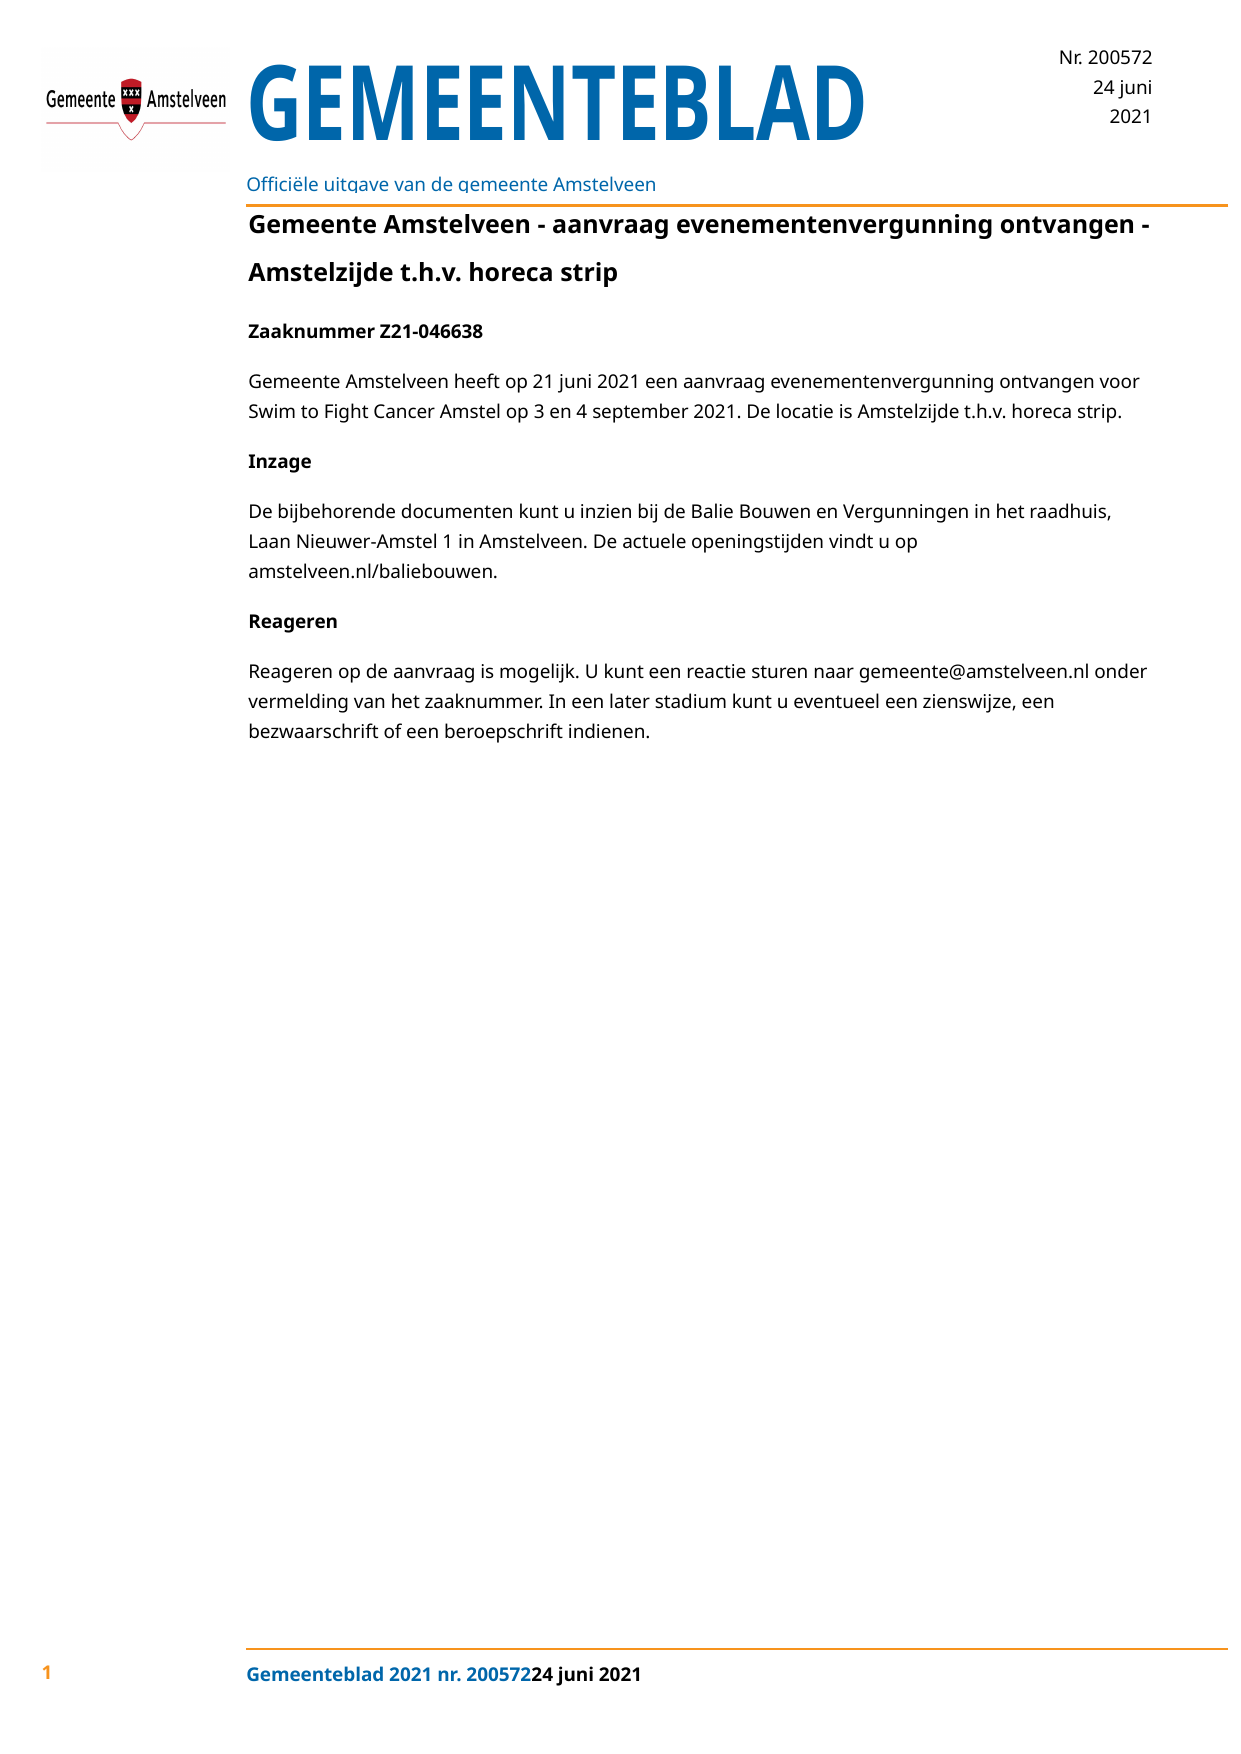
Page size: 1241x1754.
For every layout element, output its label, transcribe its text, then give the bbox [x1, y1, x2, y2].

text Inzage [248, 448, 1152, 474]
text Zaaknummer Z21-046638 [248, 318, 1152, 344]
text De bijbehorende documenten kunt u inzien bij de Balie Bouwen en Vergunningen in het raadhuis, Laan Nieuwer-Amstel 1 in Amstelveen. De actuele openingstijden vindt u op amstelveen.nl/baliebouwen. [248, 499, 1152, 584]
picture [41, 47, 231, 172]
text Reageren op de aanvraag is mogelijk. U kunt een reactie sturen naar gemeente@amstelveen.nl onder vermelding van het zaaknummer. In een later stadium kunt u eventueel een zienswijze, een bezwaarschrift of een beroepschrift indienen. [248, 659, 1152, 744]
text Reageren [248, 608, 1152, 634]
text Gemeente Amstelveen heeft op 21 juni 2021 een aanvraag evenementenvergunning ontvangen voor Swim to Fight Cancer Amstel op 3 en 4 september 2021. De locatie is Amstelzijde t.h.v. horeca strip. [248, 368, 1152, 424]
text Gemeente Amstelveen - aanvraag evenementenvergunning ontvangen - Amstelzijde t.h.v. horeca strip [248, 207, 1152, 288]
